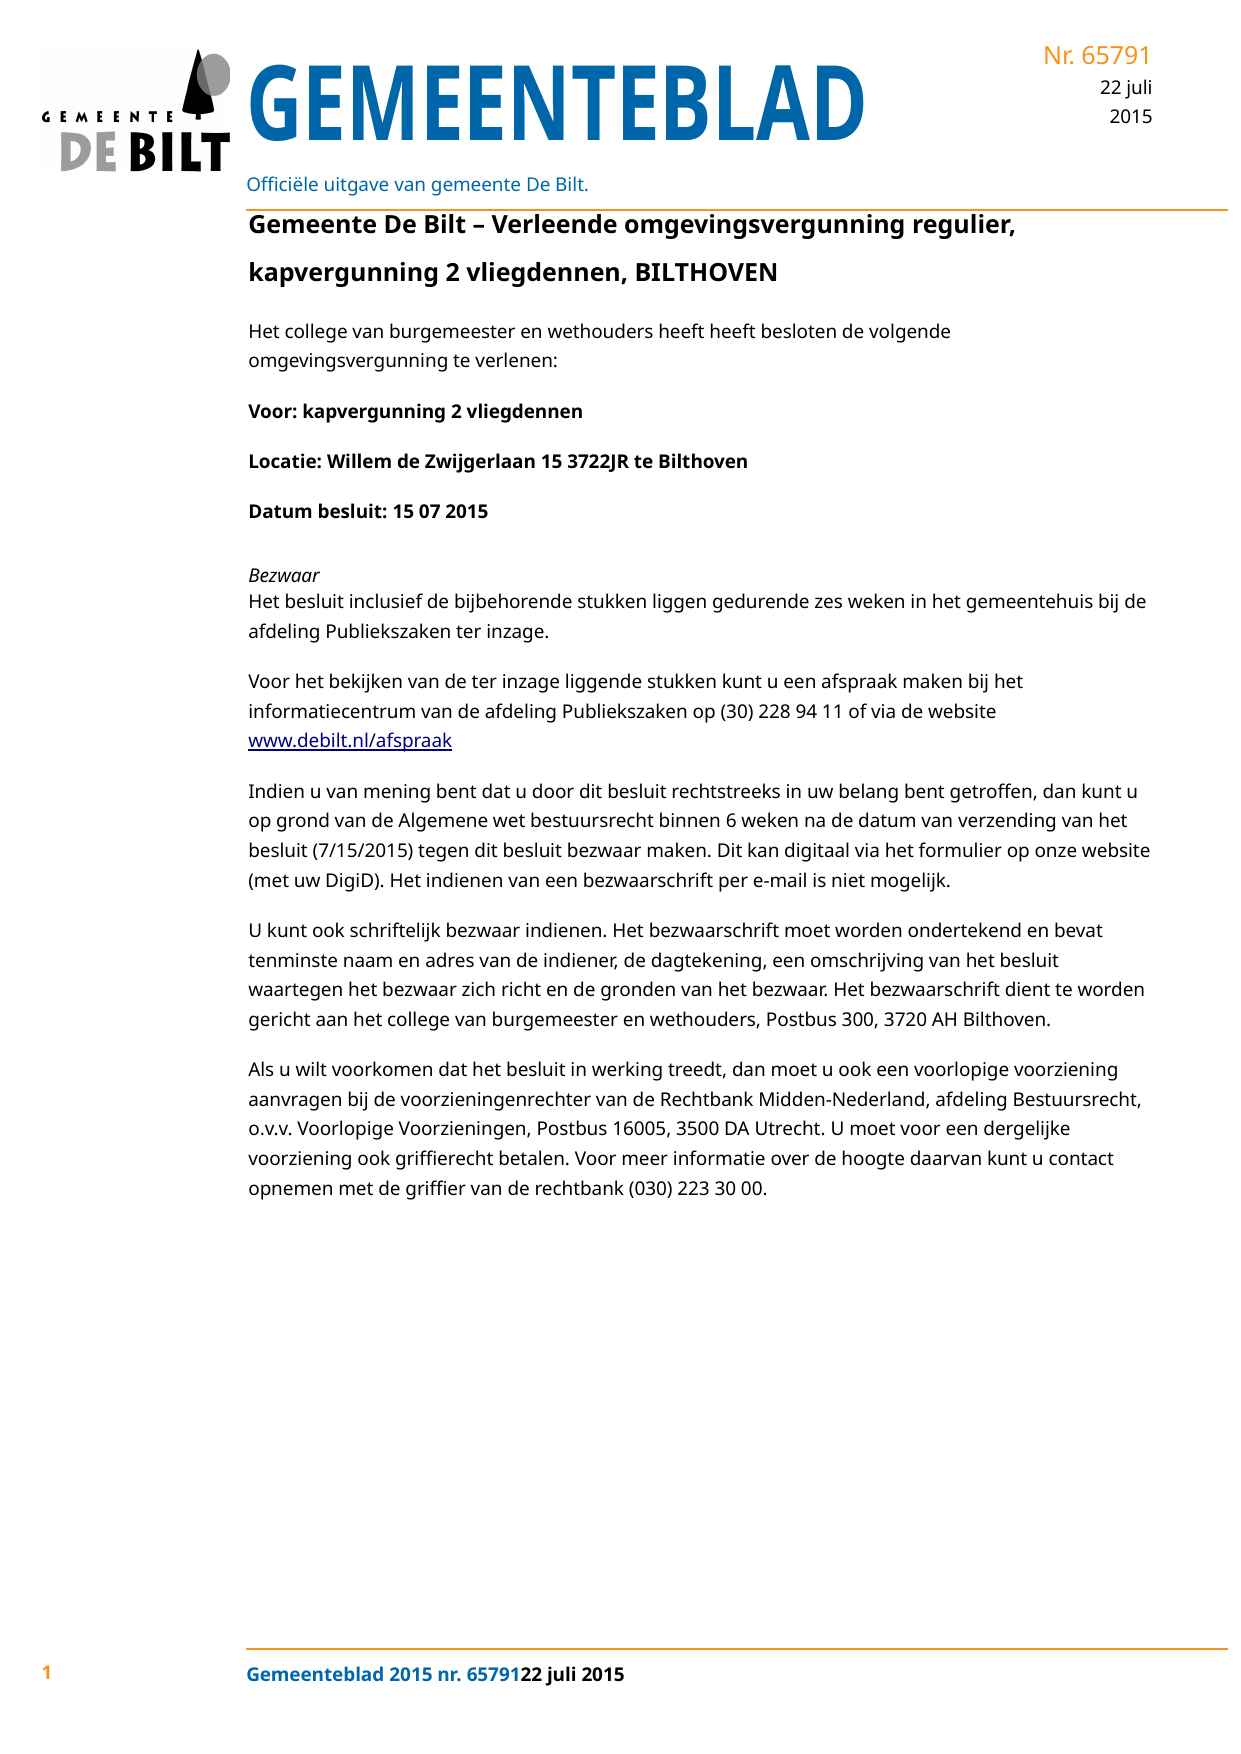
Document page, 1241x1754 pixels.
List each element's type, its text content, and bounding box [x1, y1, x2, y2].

text Gemeente De Bilt – Verleende omgevingsvergunning regulier, kapvergunning 2 vliegdennen, BILTHOVEN [248, 211, 1152, 288]
text Het besluit inclusief de bijbehorende stukken liggen gedurende zes weken in het gemeentehuis bij de afdeling Publiekszaken ter inzage. [248, 588, 1152, 644]
text Locatie: Willem de Zwijgerlaan 15 3722JR te Bilthoven [248, 448, 1152, 474]
text Datum besluit: 15 07 2015 [248, 499, 1152, 524]
text Voor: kapvergunning 2 vliegdennen [248, 398, 1152, 424]
text Als u wilt voorkomen dat het besluit in werking treedt, dan moet u ook een voorlopige voorziening aanvragen bij de voorzieningenrechter van de Rechtbank Midden-Nederland, afdeling Bestuursrecht, o.v.v. Voorlopige Voorzieningen, Postbus 16005, 3500 DA Utrecht. U moet voor een dergelijke voorziening ook griffierecht betalen. Voor meer informatie over de hoogte daarvan kunt u contact opnemen met de griffier van de rechtbank (030) 223 30 00. [248, 1056, 1152, 1200]
text Indien u van mening bent dat u door dit besluit rechtstreeks in uw belang bent getroffen, dan kunt u op grond van de Algemene wet bestuursrecht binnen 6 weken na de datum van verzending van het besluit (7/15/2015) tegen dit besluit bezwaar maken. Dit kan digitaal via het formulier op onze website (met uw DigiD). Het indienen van een bezwaarschrift per e-mail is niet mogelijk. [248, 778, 1152, 892]
text U kunt ook schriftelijk bezwaar indienen. Het bezwaarschrift moet worden ondertekend en bevat tenminste naam en adres van de indiener, de dagtekening, een omschrijving van het besluit waartegen het bezwaar zich richt en de gronden van het bezwaar. Het bezwaarschrift dient te worden gericht aan het college van burgemeester en wethouders, Postbus 300, 3720 AH Bilthoven. [248, 917, 1152, 1032]
text Het college van burgemeester en wethouders heeft heeft besloten de volgende omgevingsvergunning te verlenen: [248, 318, 1152, 373]
picture [41, 47, 231, 172]
text Voor het bekijken van de ter inzage liggende stukken kunt u een afspraak maken bij het informatiecentrum van de afdeling Publiekszaken op (30) 228 94 11 of via de website www.debilt.nl/afspraak [248, 668, 1152, 753]
text Bezwaar [248, 563, 1152, 588]
